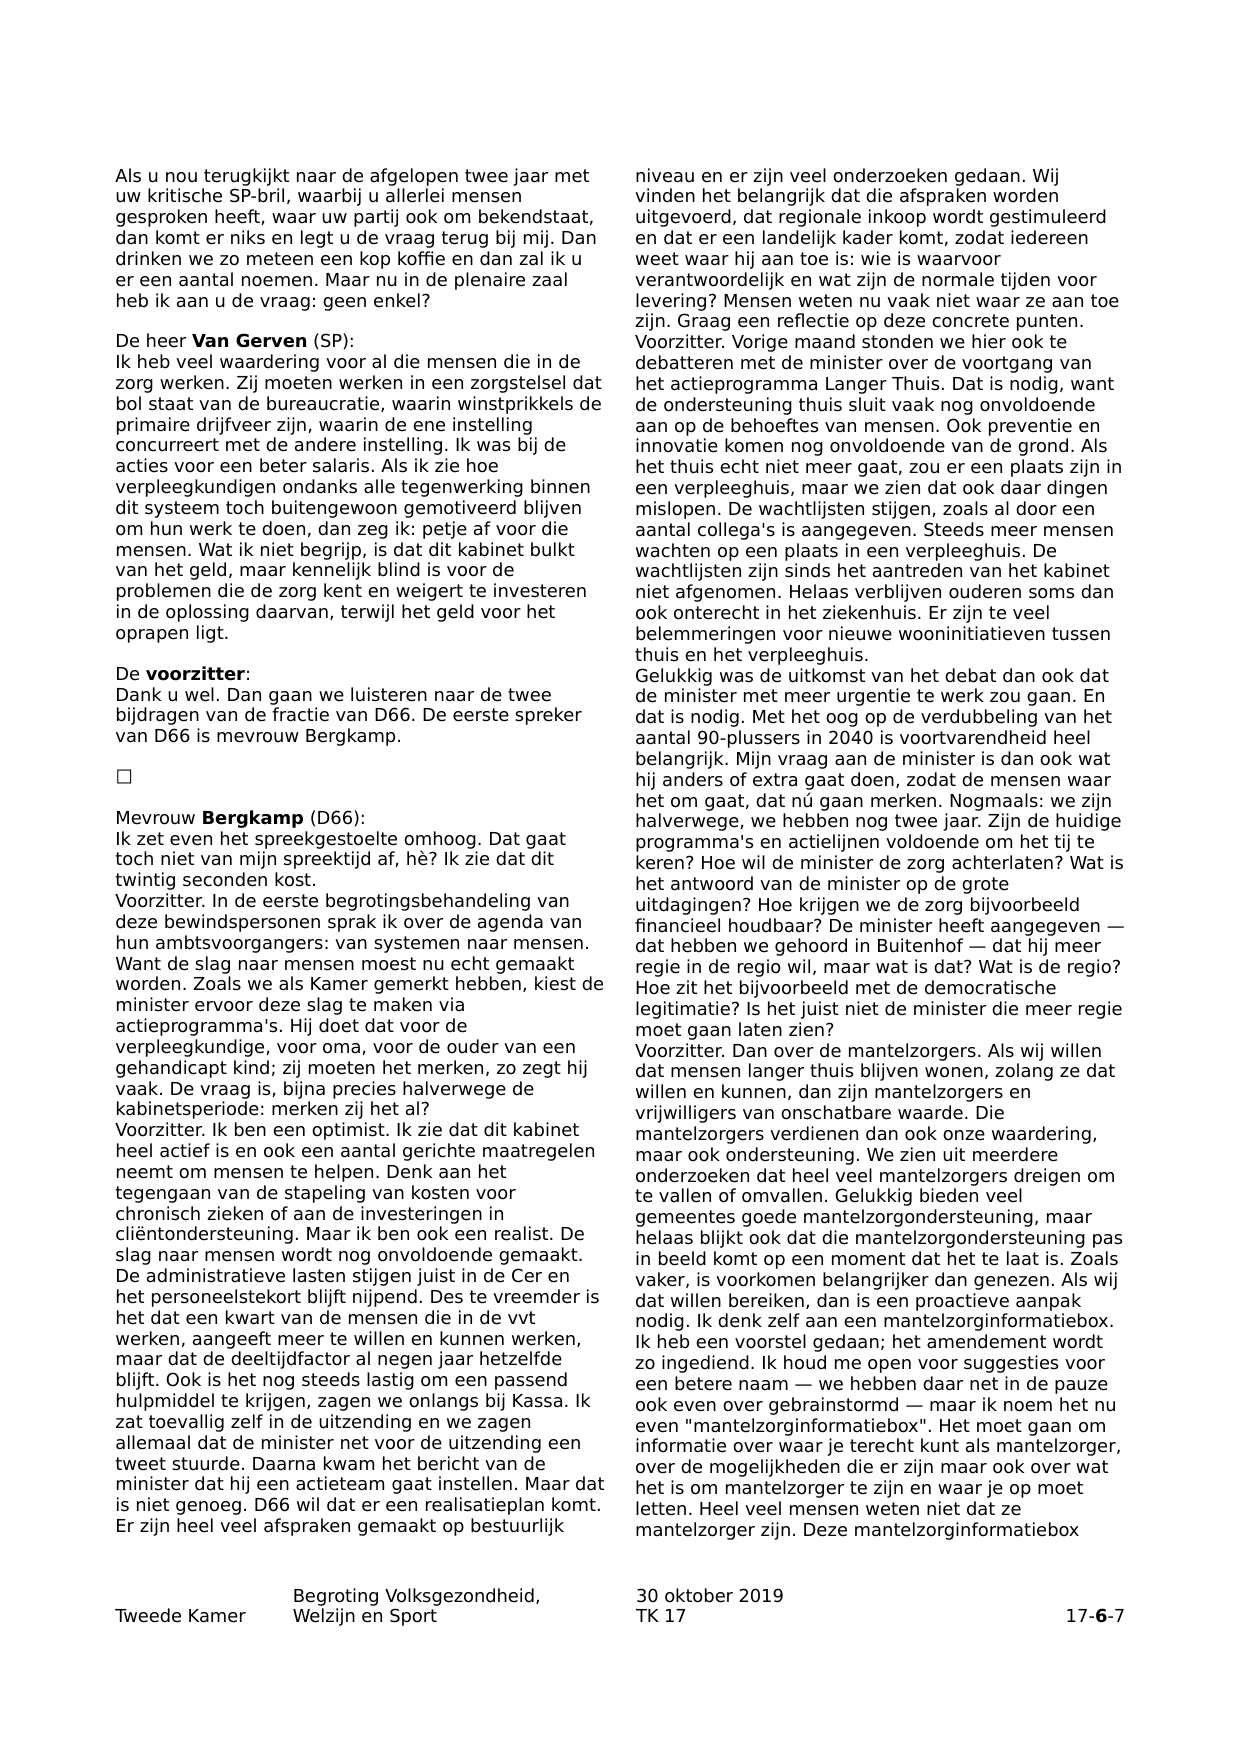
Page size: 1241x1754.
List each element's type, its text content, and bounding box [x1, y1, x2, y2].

text Ik heb veel waardering voor al die mensen die in de zorg werken. Zij moeten werken in een zorgstelsel dat bol staat van de bureaucratie, waarin winstprikkels de primaire drijfveer zijn, waarin de ene instelling concurreert met de andere instelling. Ik was bij de acties voor een beter salaris. Als ik zie hoe verpleegkundigen ondanks alle tegenwerking binnen dit systeem toch buitengewoon gemotiveerd blijven om hun werk te doen, dan zeg ik: petje af voor die mensen. Wat ik niet begrijp, is dat dit kabinet bulkt van het geld, maar kennelijk blind is voor de problemen die de zorg kent en weigert te investeren in de oplossing daarvan, terwijl het geld voor het oprapen ligt. [115, 352, 605, 643]
text Als u nou terugkijkt naar de afgelopen twee jaar met uw kritische SP-bril, waarbij u allerlei mensen gesproken heeft, waar uw partij ook om bekendstaat, dan komt er niks en legt u de vraag terug bij mij. Dan drinken we zo meteen een kop koffie en dan zal ik u er een aantal noemen. Maar nu in de plenaire zaal heb ik aan u de vraag: geen enkel? [115, 165, 605, 311]
text Mevrouw Bergkamp (D66): [115, 807, 605, 828]
text Voorzitter. Dan over de mantelzorgers. Als wij willen dat mensen langer thuis blijven wonen, zolang ze dat willen en kunnen, dan zijn mantelzorgers en vrijwilligers van onschatbare waarde. Die mantelzorgers verdienen dan ook onze waardering, maar ook ondersteuning. We zien uit meerdere onderzoeken dat heel veel mantelzorgers dreigen om te vallen of omvallen. Gelukkig bieden veel gemeentes goede mantelzorgondersteuning, maar helaas blijkt ook dat die mantelzorgondersteuning pas in beeld komt op een moment dat het te laat is. Zoals vaker, is voorkomen belangrijker dan genezen. Als wij dat willen bereiken, dan is een proactieve aanpak nodig. Ik denk zelf aan een mantelzorginformatiebox. Ik heb een voorstel gedaan; het amendement wordt zo ingediend. Ik houd me open voor suggesties voor een betere naam — we hebben daar net in de pauze ook even over gebrainstormd — maar ik noem het nu even "mantelzorginformatiebox". Het moet gaan om informatie over waar je terecht kunt als mantelzorger, over de mogelijkheden die er zijn maar ook over wat het is om mantelzorger te zijn en waar je op moet letten. Heel veel mensen weten niet dat ze mantelzorger zijn. Deze mantelzorginformatiebox [635, 1040, 1125, 1540]
text niveau en er zijn veel onderzoeken gedaan. Wij vinden het belangrijk dat die afspraken worden uitgevoerd, dat regionale inkoop wordt gestimuleerd en dat er een landelijk kader komt, zodat iedereen weet waar hij aan toe is: wie is waarvoor verantwoordelijk en wat zijn de normale tijden voor levering? Mensen weten nu vaak niet waar ze aan toe zijn. Graag een reflectie op deze concrete punten. [635, 165, 1125, 332]
text De heer Van Gerven (SP): [115, 331, 605, 352]
text Dank u wel. Dan gaan we luisteren naar de twee bijdragen van de fractie van D66. De eerste spreker van D66 is mevrouw Bergkamp. [115, 684, 605, 747]
text De voorzitter: [115, 663, 605, 684]
text Ik zet even het spreekgestoelte omhoog. Dat gaat toch niet van mijn spreektijd af, hè? Ik zie dat dit twintig seconden kost. [115, 828, 605, 891]
text Voorzitter. Ik ben een optimist. Ik zie dat dit kabinet heel actief is en ook een aantal gerichte maatregelen neemt om mensen te helpen. Denk aan het tegengaan van de stapeling van kosten voor chronisch zieken of aan de investeringen in cliëntondersteuning. Maar ik ben ook een realist. De slag naar mensen wordt nog onvoldoende gemaakt. De administratieve lasten stijgen juist in de Cer en het personeelstekort blijft nijpend. Des te vreemder is het dat een kwart van de mensen die in de vvt werken, aangeeft meer te willen en kunnen werken, maar dat de deeltijdfactor al negen jaar hetzelfde blijft. Ook is het nog steeds lastig om een passend hulpmiddel te krijgen, zagen we onlangs bij Kassa. Ik zat toevallig zelf in de uitzending en we zagen allemaal dat de minister net voor de uitzending een tweet stuurde. Daarna kwam het bericht van de minister dat hij een actieteam gaat instellen. Maar dat is niet genoeg. D66 wil dat er een realisatieplan komt. Er zijn heel veel afspraken gemaakt op bestuurlijk [115, 1120, 605, 1537]
text ⬜ [115, 767, 605, 787]
text Voorzitter. Vorige maand stonden we hier ook te debatteren met de minister over de voortgang van het actieprogramma Langer Thuis. Dat is nodig, want de ondersteuning thuis sluit vaak nog onvoldoende aan op de behoeftes van mensen. Ook preventie en innovatie komen nog onvoldoende van de grond. Als het thuis echt niet meer gaat, zou er een plaats zijn in een verpleeghuis, maar we zien dat ook daar dingen mislopen. De wachtlijsten stijgen, zoals al door een aantal collega's is aangegeven. Steeds meer mensen wachten op een plaats in een verpleeghuis. De wachtlijsten zijn sinds het aantreden van het kabinet niet afgenomen. Helaas verblijven ouderen soms dan ook onterecht in het ziekenhuis. Er zijn te veel belemmeringen voor nieuwe wooninitiatieven tussen thuis en het verpleeghuis. [635, 332, 1125, 665]
text Voorzitter. In de eerste begrotingsbehandeling van deze bewindspersonen sprak ik over de agenda van hun ambtsvoorgangers: van systemen naar mensen. Want de slag naar mensen moest nu echt gemaakt worden. Zoals we als Kamer gemerkt hebben, kiest de minister ervoor deze slag te maken via actieprogramma's. Hij doet dat voor de verpleegkundige, voor oma, voor de ouder van een gehandicapt kind; zij moeten het merken, zo zegt hij vaak. De vraag is, bijna precies halverwege de kabinetsperiode: merken zij het al? [115, 891, 605, 1120]
text Gelukkig was de uitkomst van het debat dan ook dat de minister met meer urgentie te werk zou gaan. En dat is nodig. Met het oog op de verdubbeling van het aantal 90-plussers in 2040 is voortvarendheid heel belangrijk. Mijn vraag aan de minister is dan ook wat hij anders of extra gaat doen, zodat de mensen waar het om gaat, dat nú gaan merken. Nogmaals: we zijn halverwege, we hebben nog twee jaar. Zijn de huidige programma's en actielijnen voldoende om het tij te keren? Hoe wil de minister de zorg achterlaten? Wat is het antwoord van de minister op de grote uitdagingen? Hoe krijgen we de zorg bijvoorbeeld financieel houdbaar? De minister heeft aangegeven — dat hebben we gehoord in Buitenhof — dat hij meer regie in de regio wil, maar wat is dat? Wat is de regio? Hoe zit het bijvoorbeeld met de democratische legitimatie? Is het juist niet de minister die meer regie moet gaan laten zien? [635, 665, 1125, 1040]
